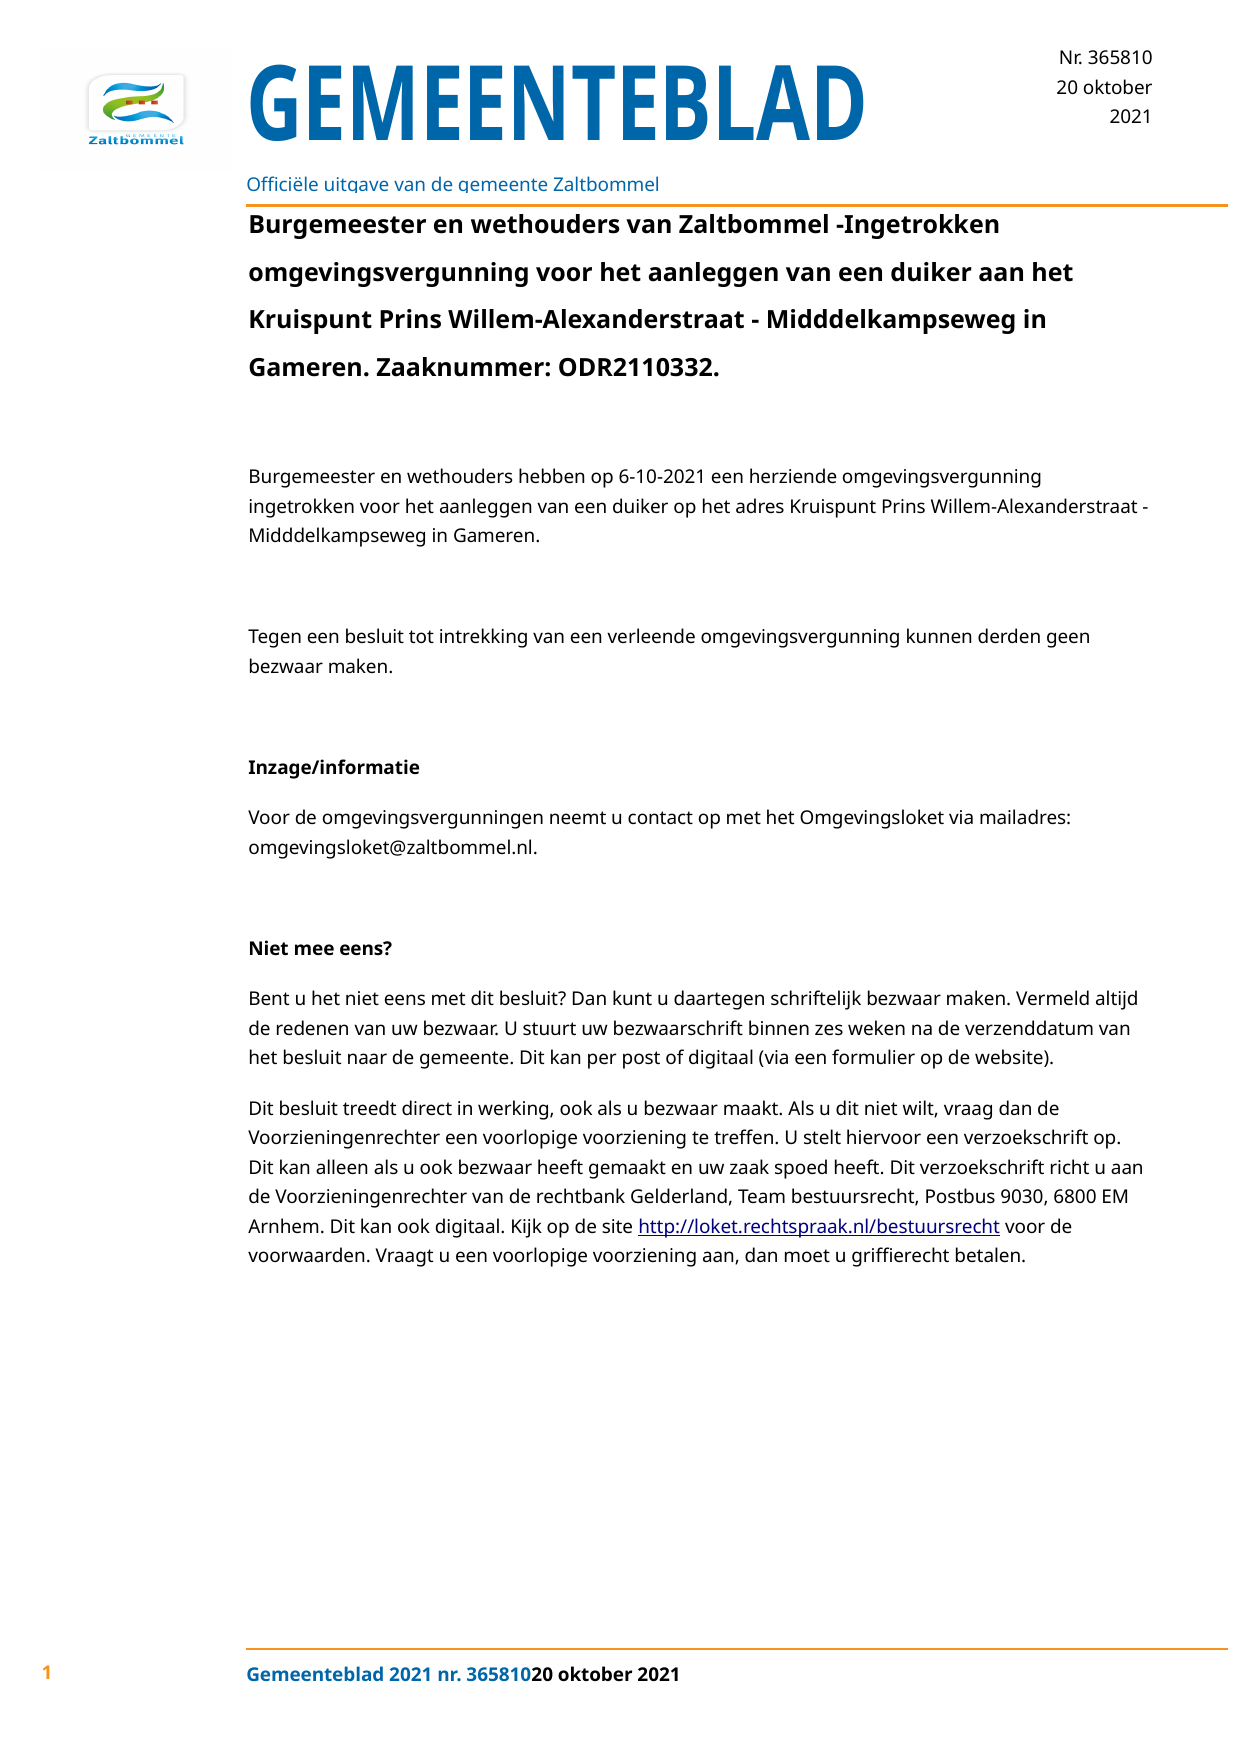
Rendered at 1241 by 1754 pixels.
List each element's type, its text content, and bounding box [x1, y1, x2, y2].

text Voor de omgevingsvergunningen neemt u contact op met het Omgevingsloket via mailadres: omgevingsloket@zaltbommel.nl. [248, 804, 1152, 860]
picture [41, 47, 231, 172]
text Inzage/informatie [248, 754, 1152, 780]
text Burgemeester en wethouders van Zaltbommel -Ingetrokken omgevingsvergunning voor het aanleggen van een duiker aan het Kruispunt Prins Willem-Alexanderstraat - Midddelkampseweg in Gameren. Zaaknummer: ODR2110332. [248, 207, 1152, 384]
text Burgemeester en wethouders hebben op 6-10-2021 een herziende omgevingsvergunning ingetrokken voor het aanleggen van een duiker op het adres Kruispunt Prins Willem-Alexanderstraat - Midddelkampseweg in Gameren. [248, 463, 1152, 548]
text Bent u het niet eens met dit besluit? Dan kunt u daartegen schriftelijk bezwaar maken. Vermeld altijd de redenen van uw bezwaar. U stuurt uw bezwaarschrift binnen zes weken na de verzenddatum van het besluit naar de gemeente. Dit kan per post of digitaal (via een formulier op de website). [248, 985, 1152, 1070]
text Dit besluit treedt direct in werking, ook als u bezwaar maakt. Als u dit niet wilt, vraag dan de Voorzieningenrechter een voorlopige voorziening te treffen. U stelt hiervoor een verzoekschrift op. Dit kan alleen als u ook bezwaar heeft gemaakt en uw zaak spoed heeft. Dit verzoekschrift richt u aan de Voorzieningenrechter van de rechtbank Gelderland, Team bestuursrecht, Postbus 9030, 6800 EM Arnhem. Dit kan ook digitaal. Kijk op de site http://loket.rechtspraak.nl/bestuursrecht voor de voorwaarden. Vraagt u een voorlopige voorziening aan, dan moet u griffierecht betalen. [248, 1095, 1152, 1268]
text Niet mee eens? [248, 935, 1152, 961]
text Tegen een besluit tot intrekking van een verleende omgevingsvergunning kunnen derden geen bezwaar maken. [248, 623, 1152, 679]
